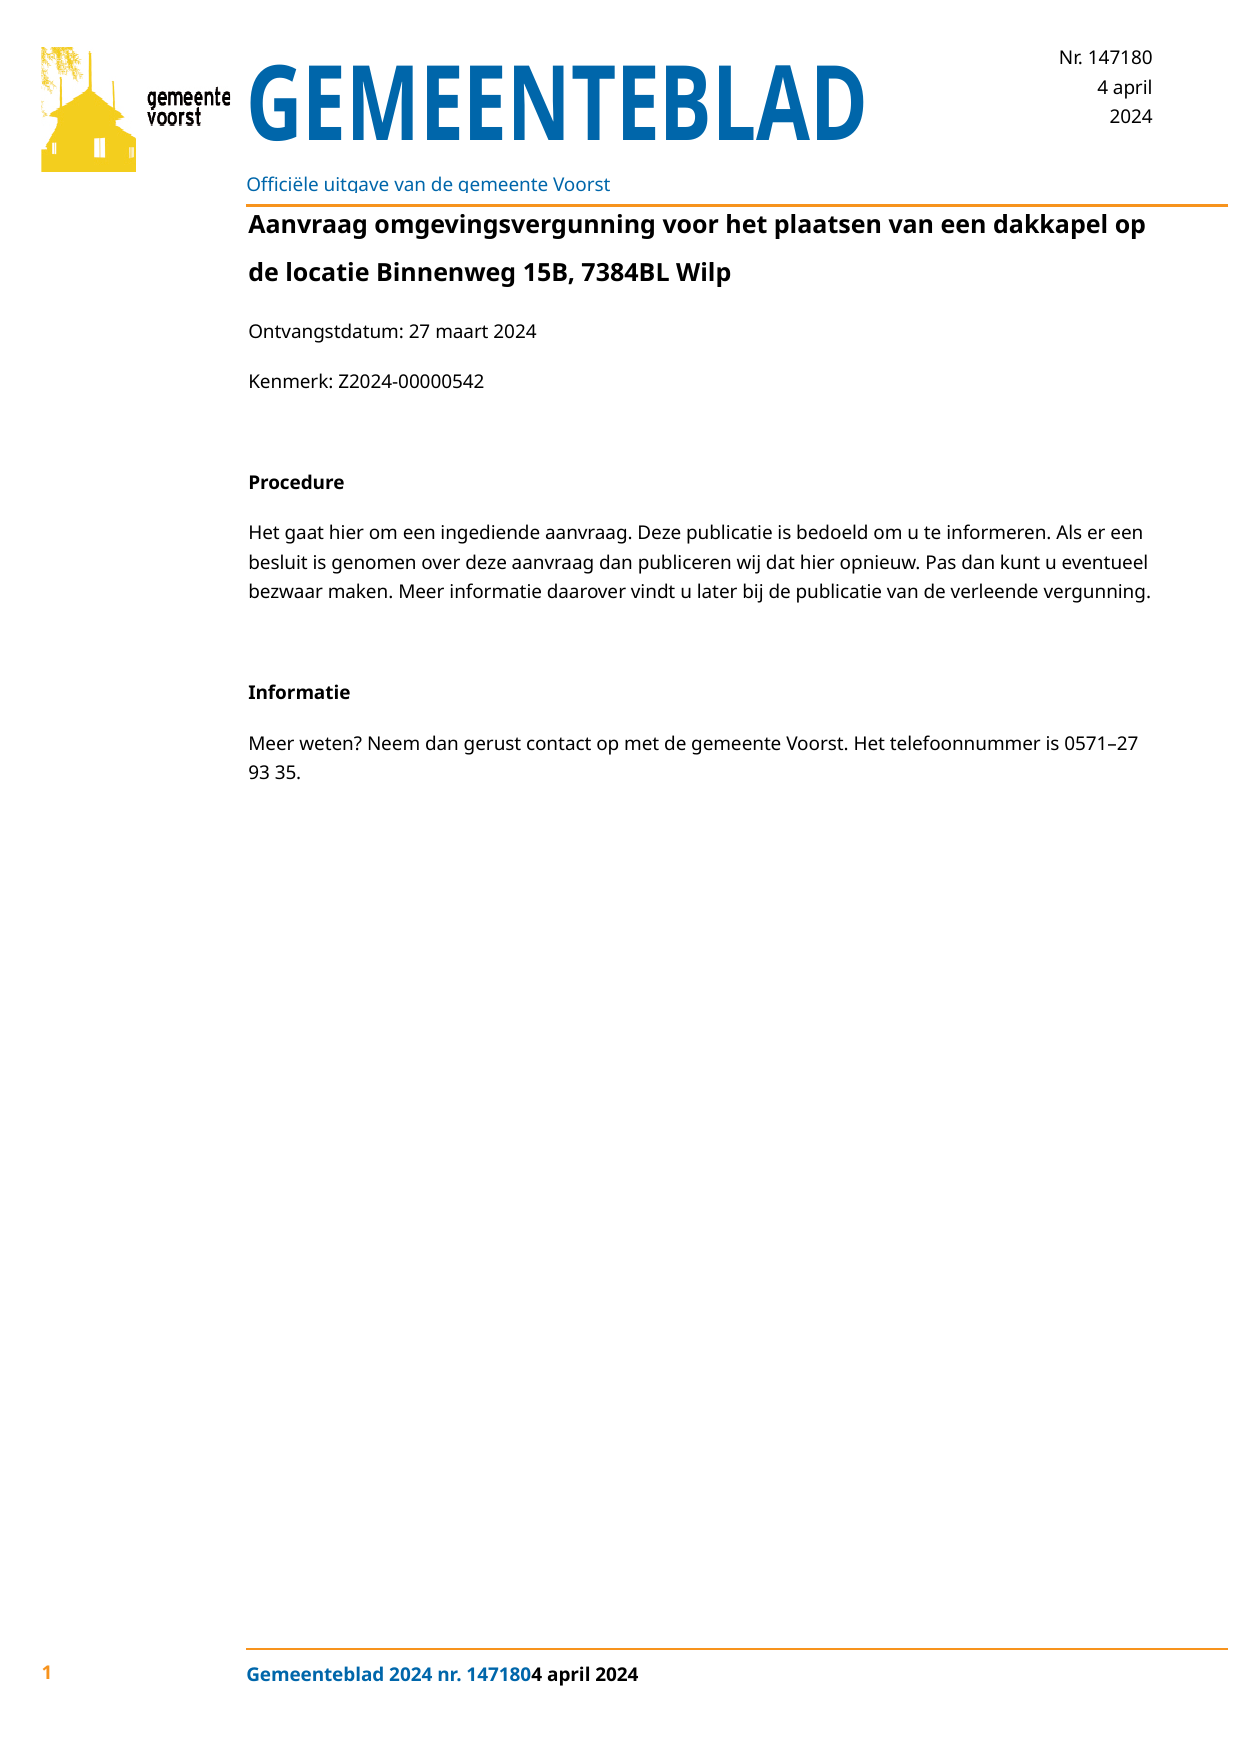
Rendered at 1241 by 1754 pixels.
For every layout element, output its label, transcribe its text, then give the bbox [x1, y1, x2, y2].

text Meer weten? Neem dan gerust contact op met de gemeente Voorst. Het telefoonnummer is 0571–27 93 35. [248, 730, 1152, 785]
picture [41, 47, 231, 172]
text Procedure [248, 469, 1152, 495]
text Het gaat hier om een ingediende aanvraag. Deze publicatie is bedoeld om u te informeren. Als er een besluit is genomen over deze aanvraag dan publiceren wij dat hier opnieuw. Pas dan kunt u eventueel bezwaar maken. Meer informatie daarover vindt u later bij de publicatie van de verleende vergunning. [248, 519, 1152, 604]
text Informatie [248, 679, 1152, 705]
text Kenmerk: Z2024-00000542 [248, 368, 1152, 394]
text Aanvraag omgevingsvergunning voor het plaatsen van een dakkapel op de locatie Binnenweg 15B, 7384BL Wilp [248, 207, 1152, 288]
text Ontvangstdatum: 27 maart 2024 [248, 318, 1152, 344]
